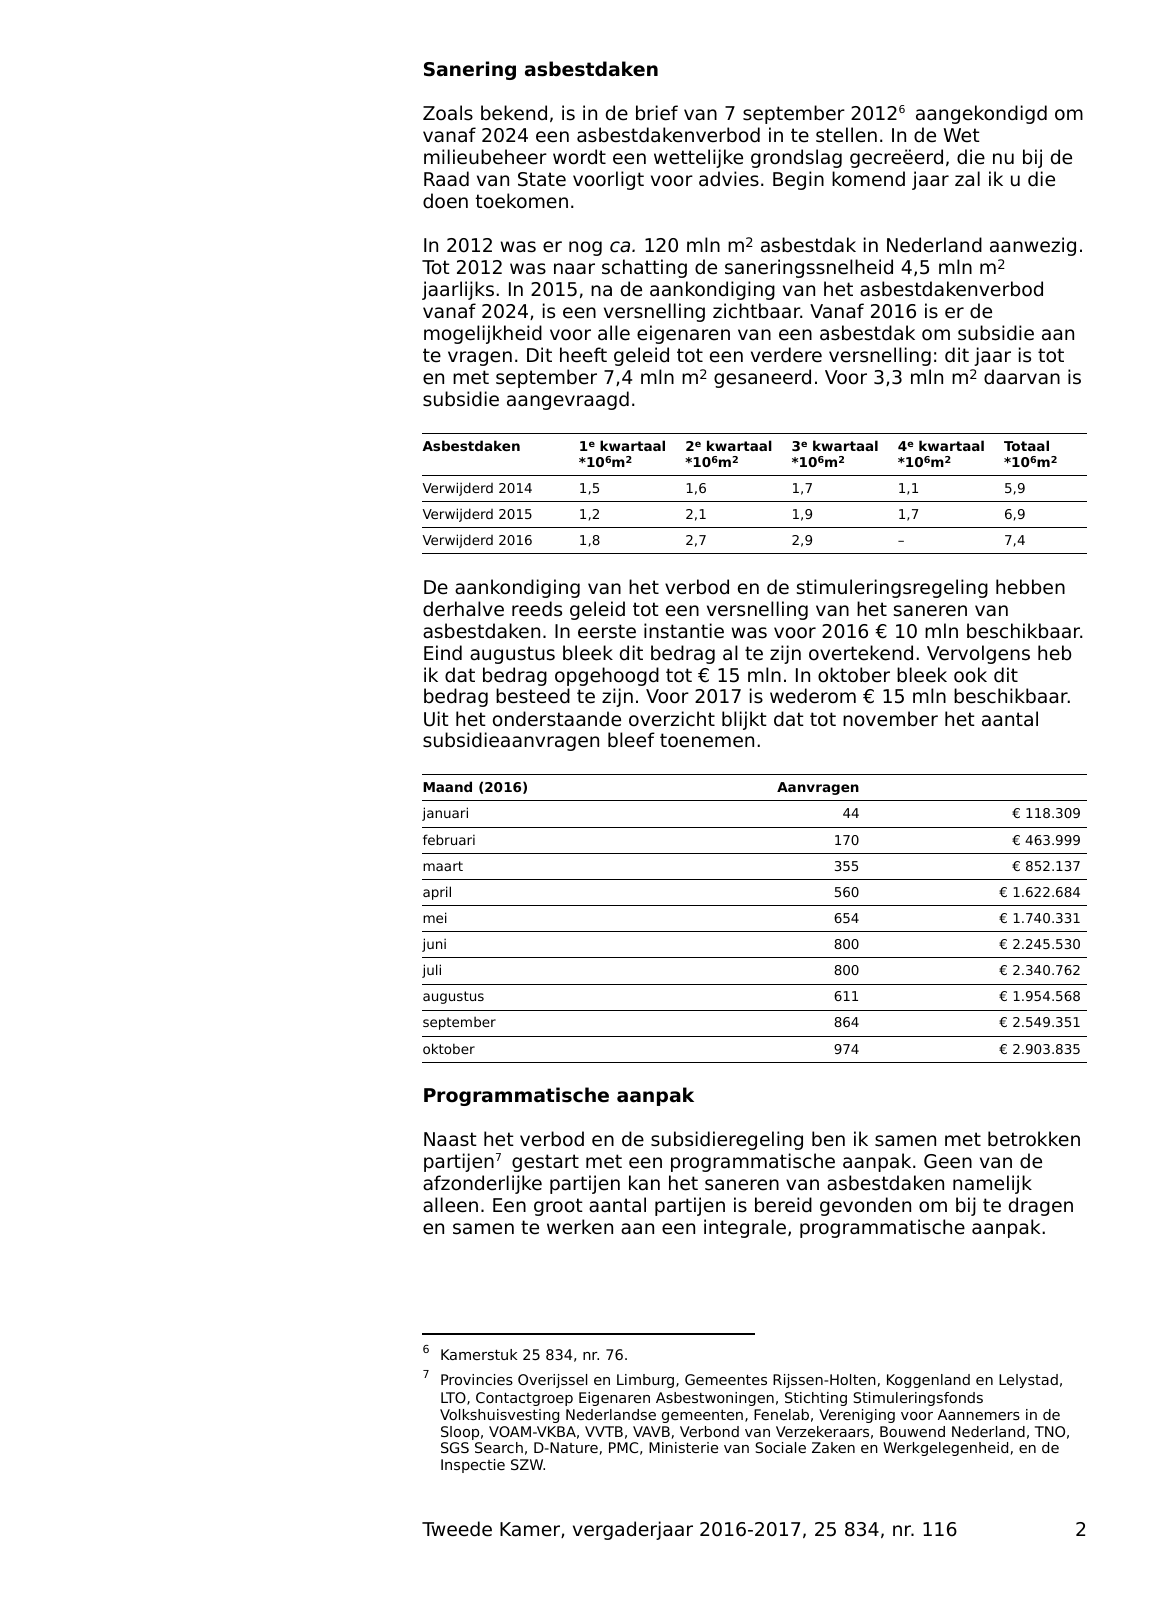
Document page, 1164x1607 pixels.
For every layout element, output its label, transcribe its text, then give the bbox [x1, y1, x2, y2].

text Kamerstuk 25 834, nr. 76. [422, 1343, 1087, 1365]
subtitle Programmatische aanpak [422, 1085, 1087, 1107]
table_cell 800 [644, 932, 865, 957]
subtitle Sanering asbestdaken [422, 59, 1087, 81]
table_cell 974 [644, 1037, 865, 1062]
table_cell 800 [644, 958, 865, 983]
table_header [865, 775, 1087, 800]
table_header 2e kwartaal *106m2 [679, 434, 785, 475]
table_cell juli [422, 958, 644, 983]
table_cell februari [422, 828, 644, 853]
table_cell 7,4 [998, 528, 1087, 553]
table_header 3e kwartaal *106m2 [785, 434, 892, 475]
table_cell 611 [644, 985, 865, 1009]
table_cell € 1.740.331 [865, 906, 1087, 931]
text De aankondiging van het verbod en de stimuleringsregeling hebben derhalve reeds geleid tot een versnelling van het saneren van asbestdaken. In eerste instantie was voor 2016 € 10 mln beschikbaar. Eind augustus bleek dit bedrag al te zijn overtekend. Vervolgens heb ik dat bedrag opgehoogd tot € 15 mln. In oktober bleek ook dit bedrag besteed te zijn. Voor 2017 is wederom € 15 mln beschikbaar. Uit het onderstaande overzicht blijkt dat tot november het aantal subsidieaanvragen bleef toenemen. [422, 577, 1087, 752]
table_cell 2,7 [679, 528, 785, 553]
table_cell 1,7 [785, 476, 892, 501]
table_cell Verwijderd 2014 [422, 476, 573, 501]
table_cell 2,9 [785, 528, 892, 553]
table_header Maand (2016) [422, 775, 644, 800]
table_cell 2,1 [679, 502, 785, 527]
table_cell maart [422, 854, 644, 879]
table_cell 1,8 [573, 528, 679, 553]
table_cell € 1.954.568 [865, 985, 1087, 1009]
table_cell 355 [644, 854, 865, 879]
table_cell oktober [422, 1037, 644, 1062]
table_cell 44 [644, 801, 865, 827]
table_cell 560 [644, 880, 865, 905]
table_cell 1,7 [892, 502, 998, 527]
table_header Aanvragen [644, 775, 865, 800]
table_header 4e kwartaal *106m2 [892, 434, 998, 475]
table_cell € 2.245.530 [865, 932, 1087, 957]
table_cell € 2.340.762 [865, 958, 1087, 983]
text Naast het verbod en de subsidieregeling ben ik samen met betrokken partijen gestart met een programmatische aanpak. Geen van de afzonderlijke partijen kan het saneren van asbestdaken namelijk alleen. Een groot aantal partijen is bereid gevonden om bij te dragen en samen te werken aan een integrale, programmatische aanpak. [422, 1129, 1087, 1239]
table_cell januari [422, 801, 644, 827]
table_cell juni [422, 932, 644, 957]
table_cell 864 [644, 1011, 865, 1036]
table_cell 1,6 [679, 476, 785, 501]
table_cell augustus [422, 985, 644, 1009]
table_cell 6,9 [998, 502, 1087, 527]
table_header Asbestdaken [422, 434, 573, 475]
table_cell september [422, 1011, 644, 1036]
table_cell april [422, 880, 644, 905]
table_cell mei [422, 906, 644, 931]
table_cell € 463.999 [865, 828, 1087, 853]
table_cell 5,9 [998, 476, 1087, 501]
table_cell Verwijderd 2015 [422, 502, 573, 527]
text In 2012 was er nog ca. 120 mln m2 asbestdak in Nederland aanwezig. Tot 2012 was naar schatting de saneringssnelheid 4,5 mln m2 jaarlijks. In 2015, na de aankondiging van het asbestdakenverbod vanaf 2024, is een versnelling zichtbaar. Vanaf 2016 is er de mogelijkheid voor alle eigenaren van een asbestdak om subsidie aan te vragen. Dit heeft geleid tot een verdere versnelling: dit jaar is tot en met september 7,4 mln m2 gesaneerd. Voor 3,3 mln m2 daarvan is subsidie aangevraagd. [422, 235, 1087, 411]
table_cell 1,1 [892, 476, 998, 501]
text Provincies Overijssel en Limburg, Gemeentes Rijssen-Holten, Koggenland en Lelystad, LTO, Contactgroep Eigenaren Asbestwoningen, Stichting Stimuleringsfonds Volkshuisvesting Nederlandse gemeenten, Fenelab, Vereniging voor Aannemers in de Sloop, VOAM-VKBA, VVTB, VAVB, Verbond van Verzekeraars, Bouwend Nederland, TNO, SGS Search, D-Nature, PMC, Ministerie van Sociale Zaken en Werkgelegenheid, en de Inspectie SZW. [422, 1368, 1087, 1474]
table_cell € 118.309 [865, 801, 1087, 827]
table_cell € 852.137 [865, 854, 1087, 879]
table_cell 654 [644, 906, 865, 931]
text Zoals bekend, is in de brief van 7 september 2012 aangekondigd om vanaf 2024 een asbestdakenverbod in te stellen. In de Wet milieubeheer wordt een wettelijke grondslag gecreëerd, die nu bij de Raad van State voorligt voor advies. Begin komend jaar zal ik u die doen toekomen. [422, 103, 1087, 213]
table_cell € 2.903.835 [865, 1037, 1087, 1062]
table_cell 1,2 [573, 502, 679, 527]
table_cell 170 [644, 828, 865, 853]
table_header Totaal *106m2 [998, 434, 1087, 475]
table_cell 1,5 [573, 476, 679, 501]
table_cell – [892, 528, 998, 553]
table_cell € 2.549.351 [865, 1011, 1087, 1036]
table_header 1e kwartaal *106m2 [573, 434, 679, 475]
table_cell Verwijderd 2016 [422, 528, 573, 553]
table_cell 1,9 [785, 502, 892, 527]
table_cell € 1.622.684 [865, 880, 1087, 905]
